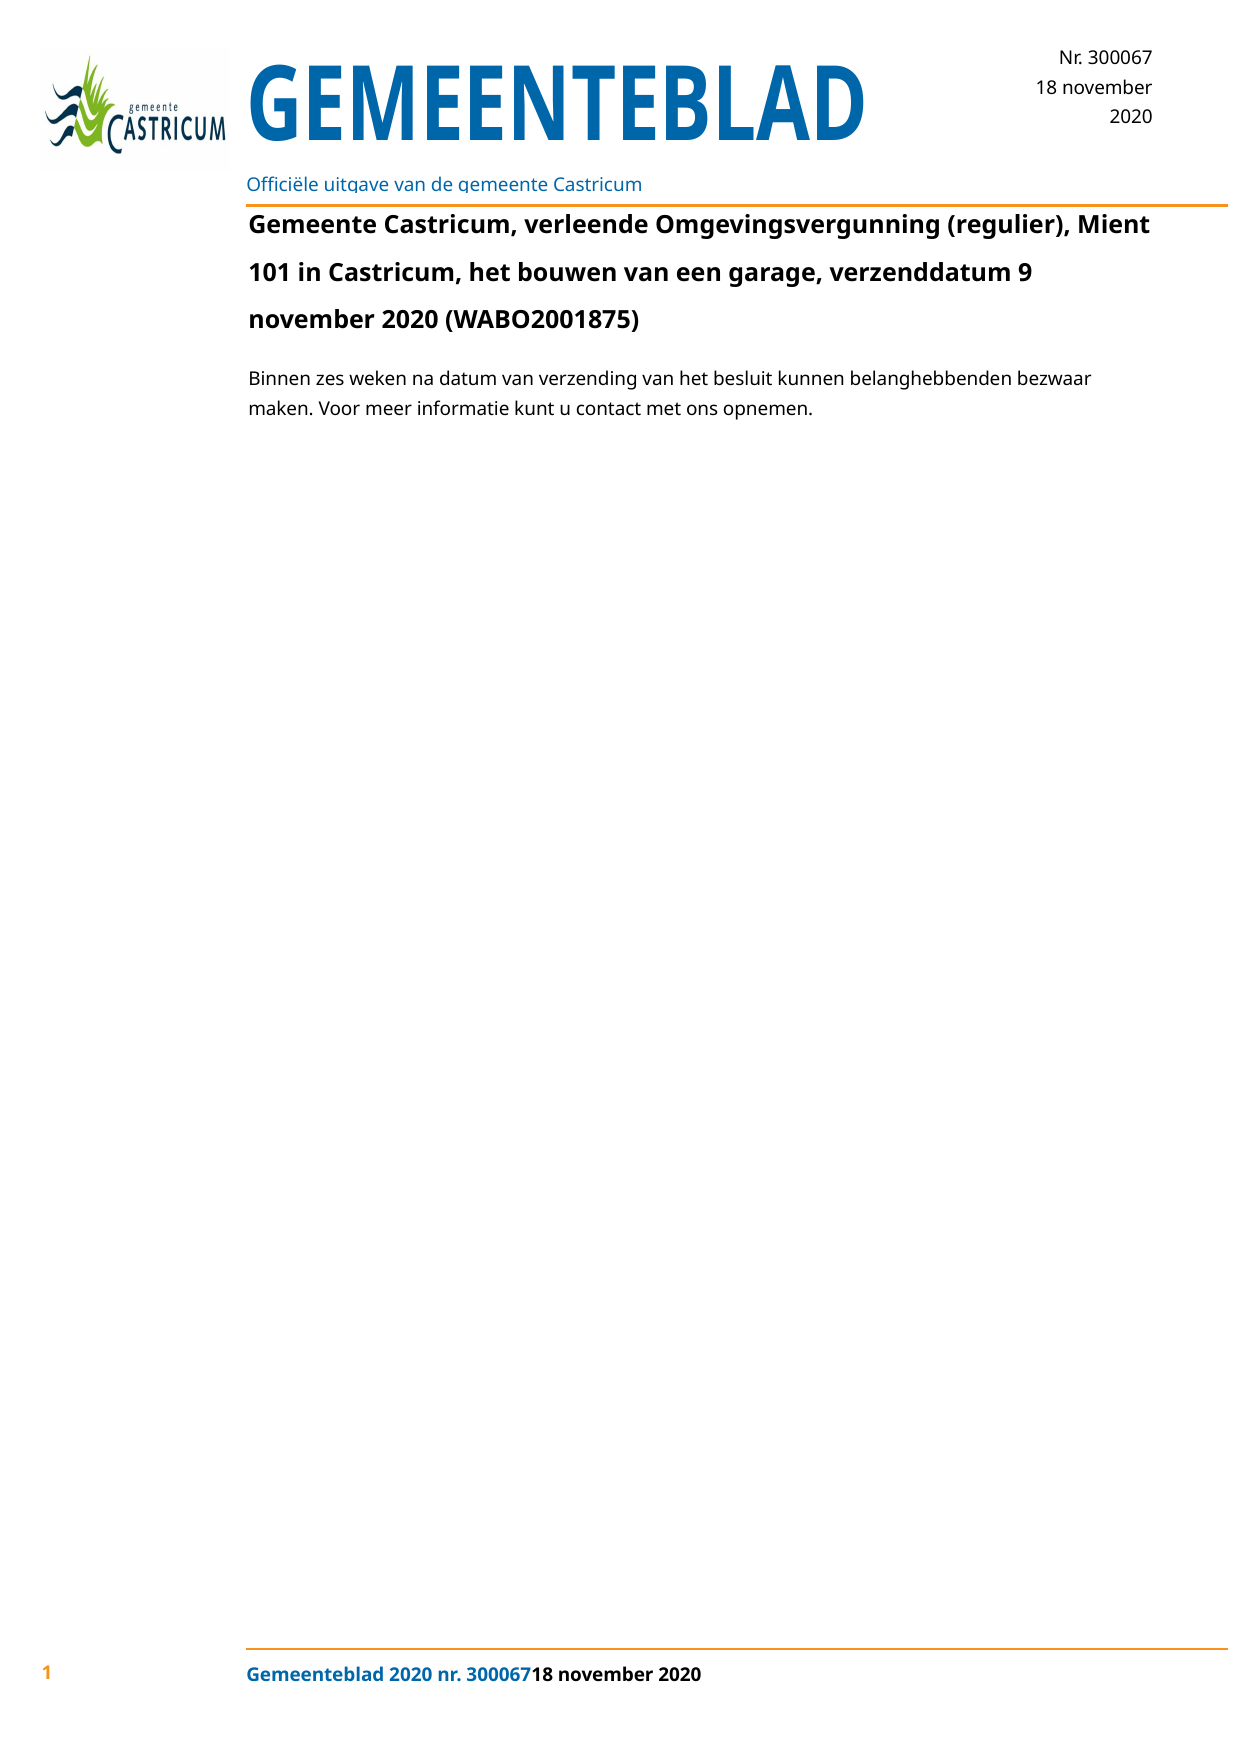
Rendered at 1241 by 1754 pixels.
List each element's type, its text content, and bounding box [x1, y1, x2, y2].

picture [41, 47, 231, 172]
text Gemeente Castricum, verleende Omgevingsvergunning (regulier), Mient 101 in Castricum, het bouwen van een garage, verzenddatum 9 november 2020 (WABO2001875) [248, 207, 1152, 336]
text Binnen zes weken na datum van verzending van het besluit kunnen belanghebbenden bezwaar maken. Voor meer informatie kunt u contact met ons opnemen. [248, 366, 1152, 421]
